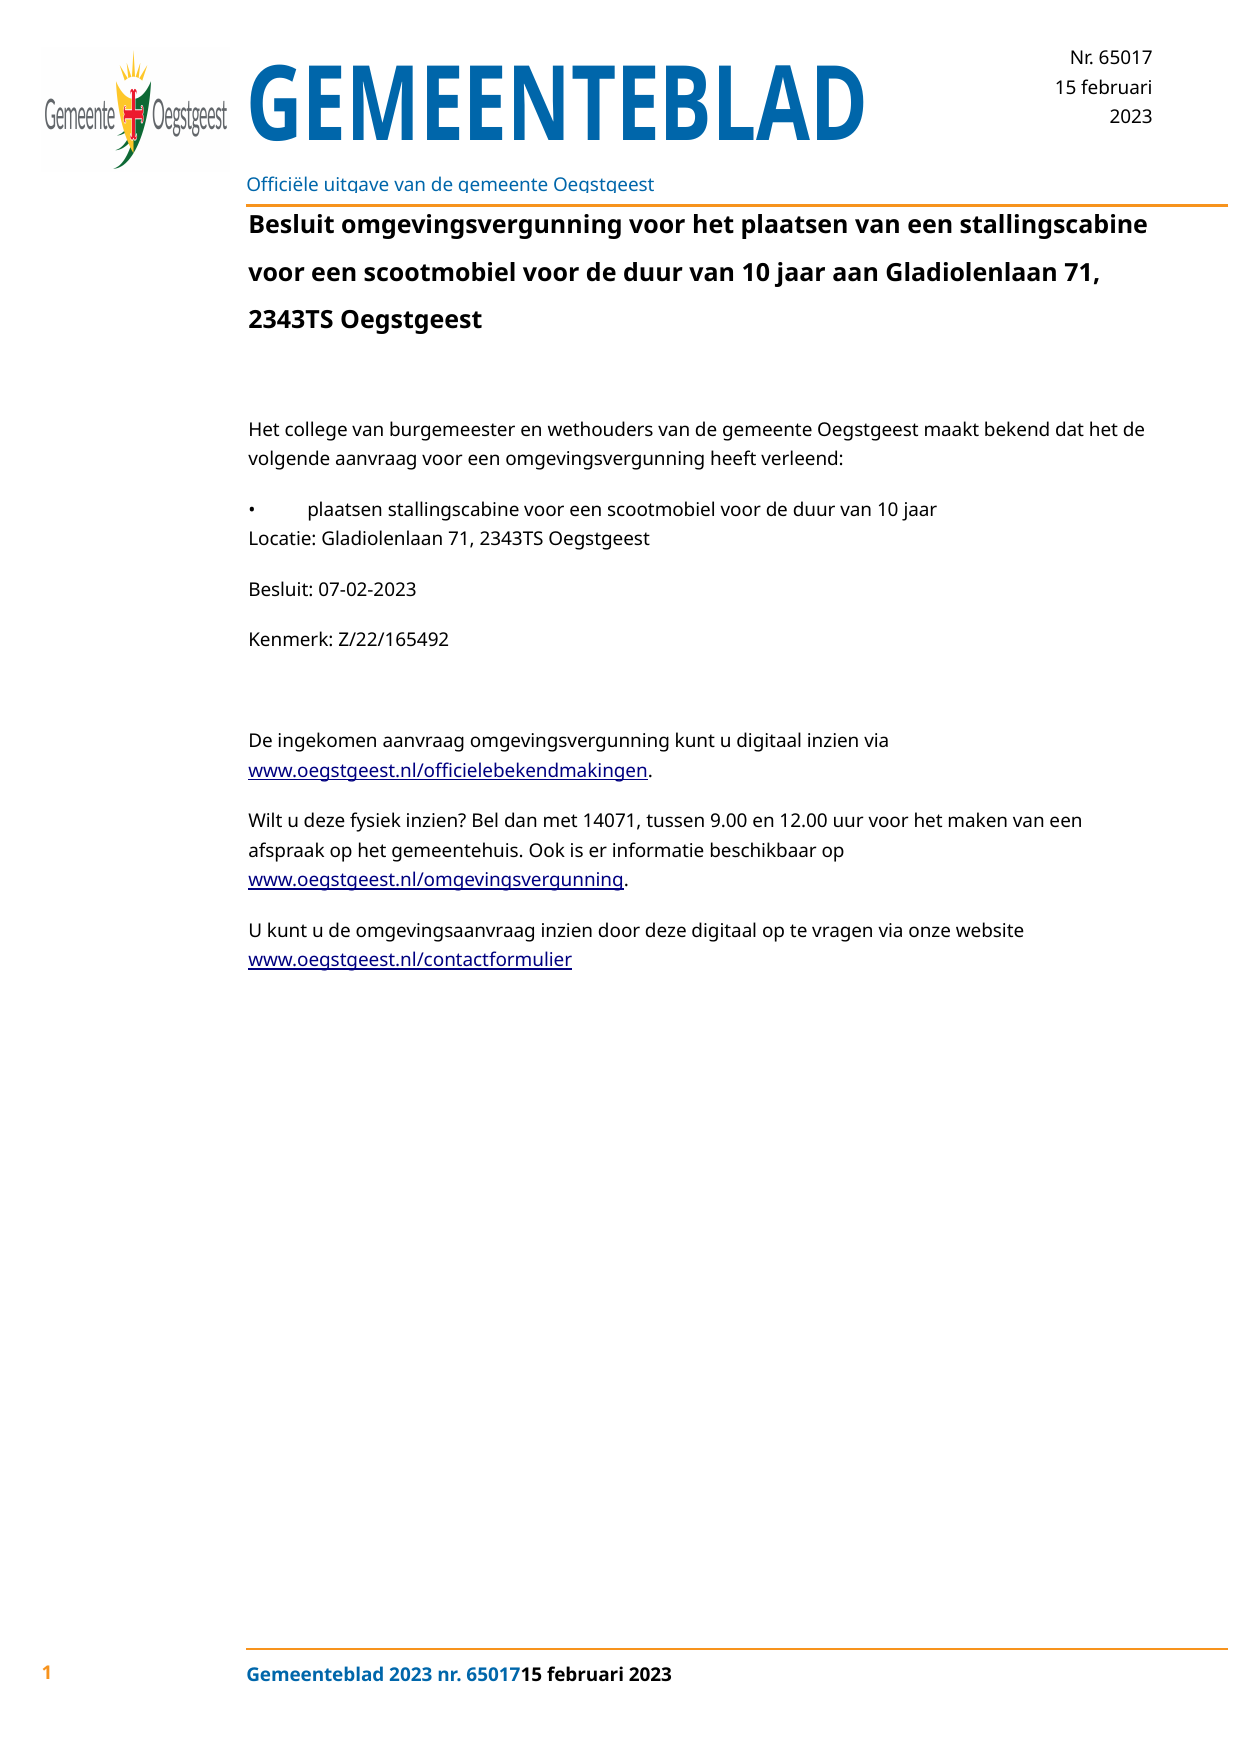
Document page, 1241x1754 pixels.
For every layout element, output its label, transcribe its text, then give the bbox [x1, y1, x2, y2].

text Locatie: Gladiolenlaan 71, 2343TS Oegstgeest [248, 526, 1152, 551]
text Het college van burgemeester en wethouders van de gemeente Oegstgeest maakt bekend dat het de volgende aanvraag voor een omgevingsvergunning heeft verleend: [248, 416, 1152, 471]
text Kenmerk: Z/22/165492 [248, 626, 1152, 652]
text U kunt u de omgevingsaanvraag inzien door deze digitaal op te vragen via onze website www.oegstgeest.nl/contactformulier [248, 917, 1152, 972]
text Wilt u deze fysiek inzien? Bel dan met 14071, tussen 9.00 en 12.00 uur voor het maken van een afspraak op het gemeentehuis. Ook is er informatie beschikbaar op www.oegstgeest.nl/omgevingsvergunning. [248, 807, 1152, 892]
picture [41, 47, 231, 172]
text Besluit: 07-02-2023 [248, 576, 1152, 602]
text De ingekomen aanvraag omgevingsvergunning kunt u digitaal inzien via www.oegstgeest.nl/officielebekendmakingen. [248, 727, 1152, 782]
list plaatsen stallingscabine voor een scootmobiel voor de duur van 10 jaar [248, 496, 1152, 522]
text Besluit omgevingsvergunning voor het plaatsen van een stallingscabine voor een scootmobiel voor de duur van 10 jaar aan Gladiolenlaan 71, 2343TS Oegstgeest [248, 207, 1152, 336]
